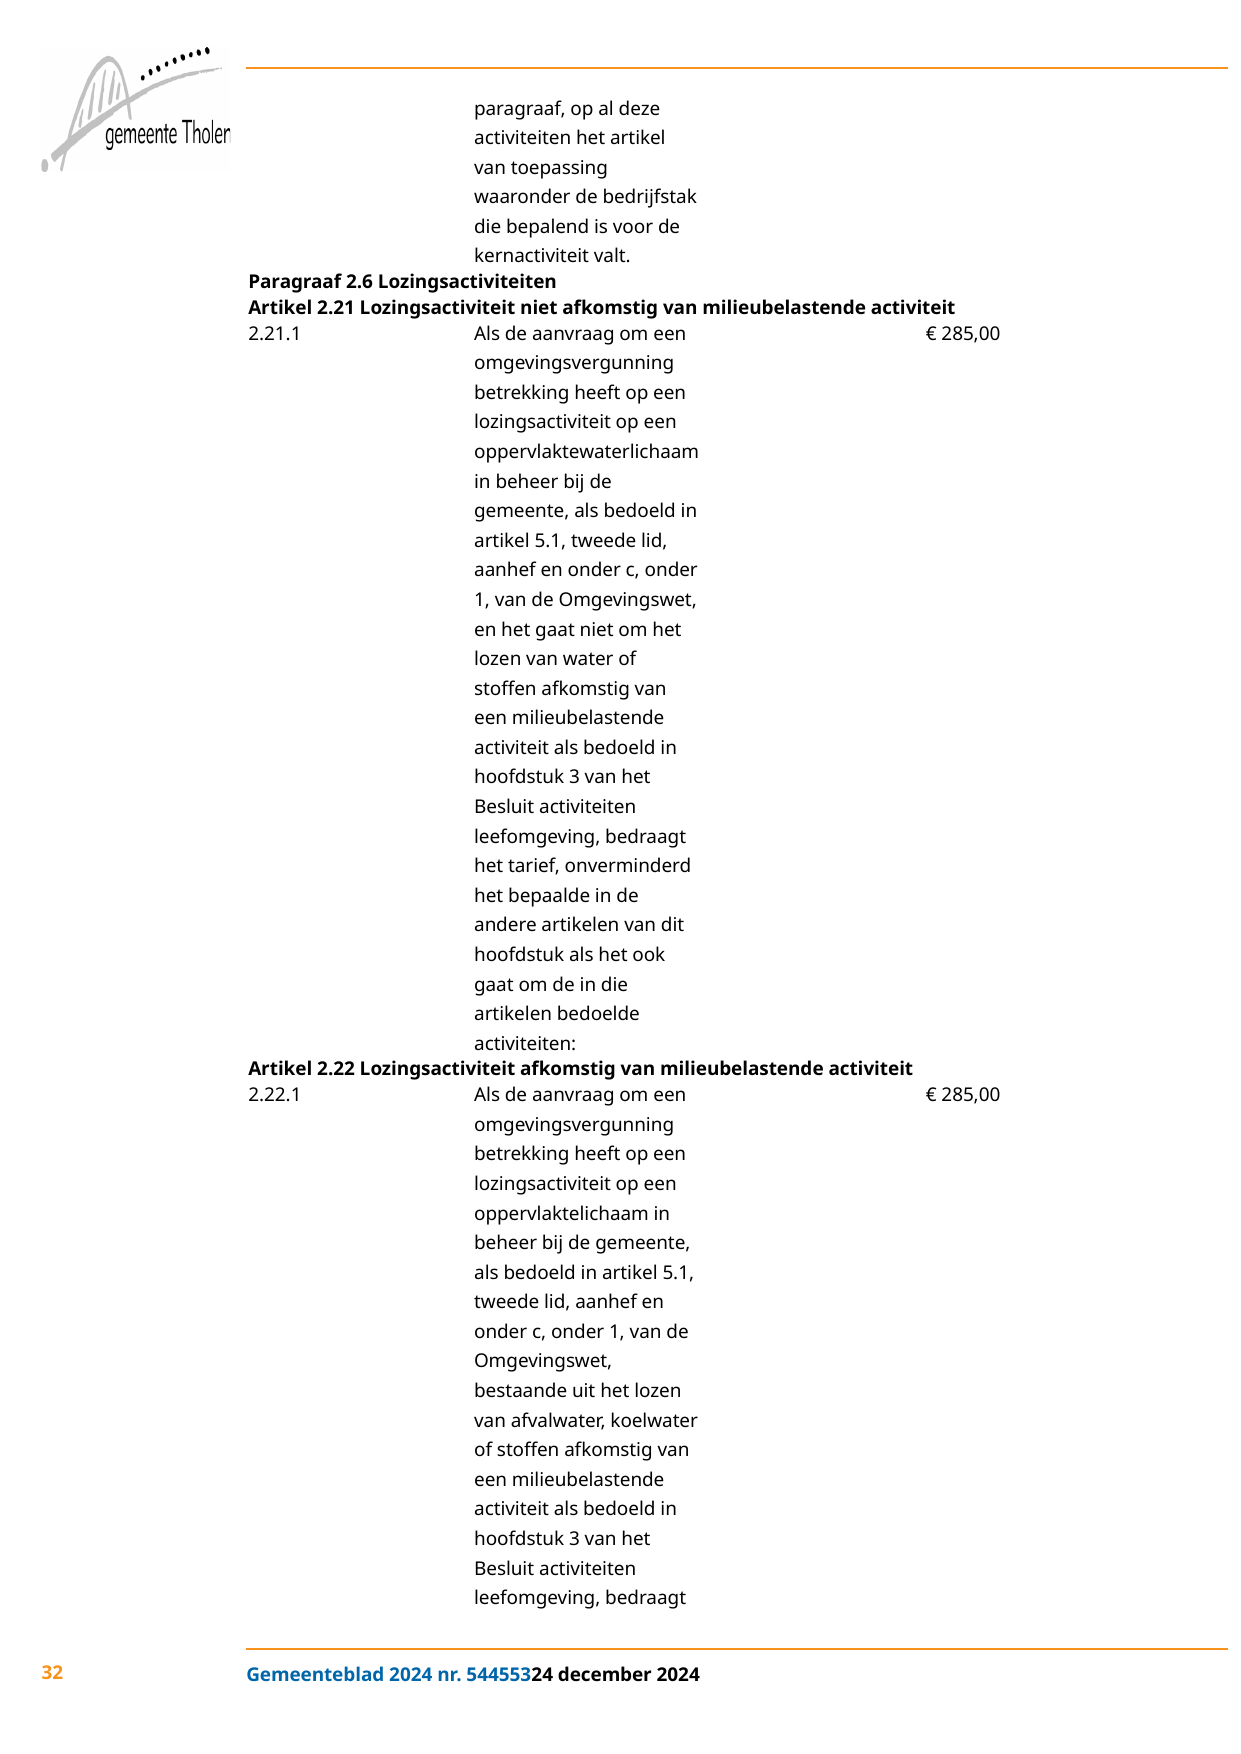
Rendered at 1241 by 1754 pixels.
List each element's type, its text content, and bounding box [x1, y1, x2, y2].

table_cell [248, 95, 474, 268]
table_cell [700, 1081, 926, 1610]
table_cell paragraaf, op al deze activiteiten het artikel van toepassing waaronder de bedrijfstak die bepalend is voor de kernactiviteit valt. [474, 95, 700, 268]
picture [41, 47, 231, 172]
table_cell 2.21.1 [248, 320, 474, 1056]
table_cell Artikel 2.22 Lozingsactiviteit afkomstig van milieubelastende activiteit [248, 1056, 1152, 1081]
table_cell € 285,00 [926, 1081, 1152, 1610]
table_cell [926, 95, 1152, 268]
table_cell Artikel 2.21 Lozingsactiviteit niet afkomstig van milieubelastende activiteit [248, 294, 1152, 320]
table_cell [700, 320, 926, 1056]
table_cell Paragraaf 2.6 Lozingsactiviteiten [248, 269, 1152, 294]
table_cell Als de aanvraag om een omgevingsvergunning betrekking heeft op een lozingsactiviteit op een oppervlaktelichaam in beheer bij de gemeente, als bedoeld in artikel 5.1, tweede lid, aanhef en onder c, onder 1, van de Omgevingswet, bestaande uit het lozen van afvalwater, koelwater of stoffen afkomstig van een milieubelastende activiteit als bedoeld in hoofdstuk 3 van het Besluit activiteiten leefomgeving, bedraagt [474, 1081, 700, 1610]
table_cell 2.22.1 [248, 1081, 474, 1610]
table_cell [700, 95, 926, 268]
table_cell € 285,00 [926, 320, 1152, 1056]
table_cell Als de aanvraag om een omgevingsvergunning betrekking heeft op een lozingsactiviteit op een oppervlaktewaterlichaam in beheer bij de gemeente, als bedoeld in artikel 5.1, tweede lid, aanhef en onder c, onder 1, van de Omgevingswet, en het gaat niet om het lozen van water of stoffen afkomstig van een milieubelastende activiteit als bedoeld in hoofdstuk 3 van het Besluit activiteiten leefomgeving, bedraagt het tarief, onverminderd het bepaalde in de andere artikelen van dit hoofdstuk als het ook gaat om de in die artikelen bedoelde activiteiten: [474, 320, 700, 1056]
